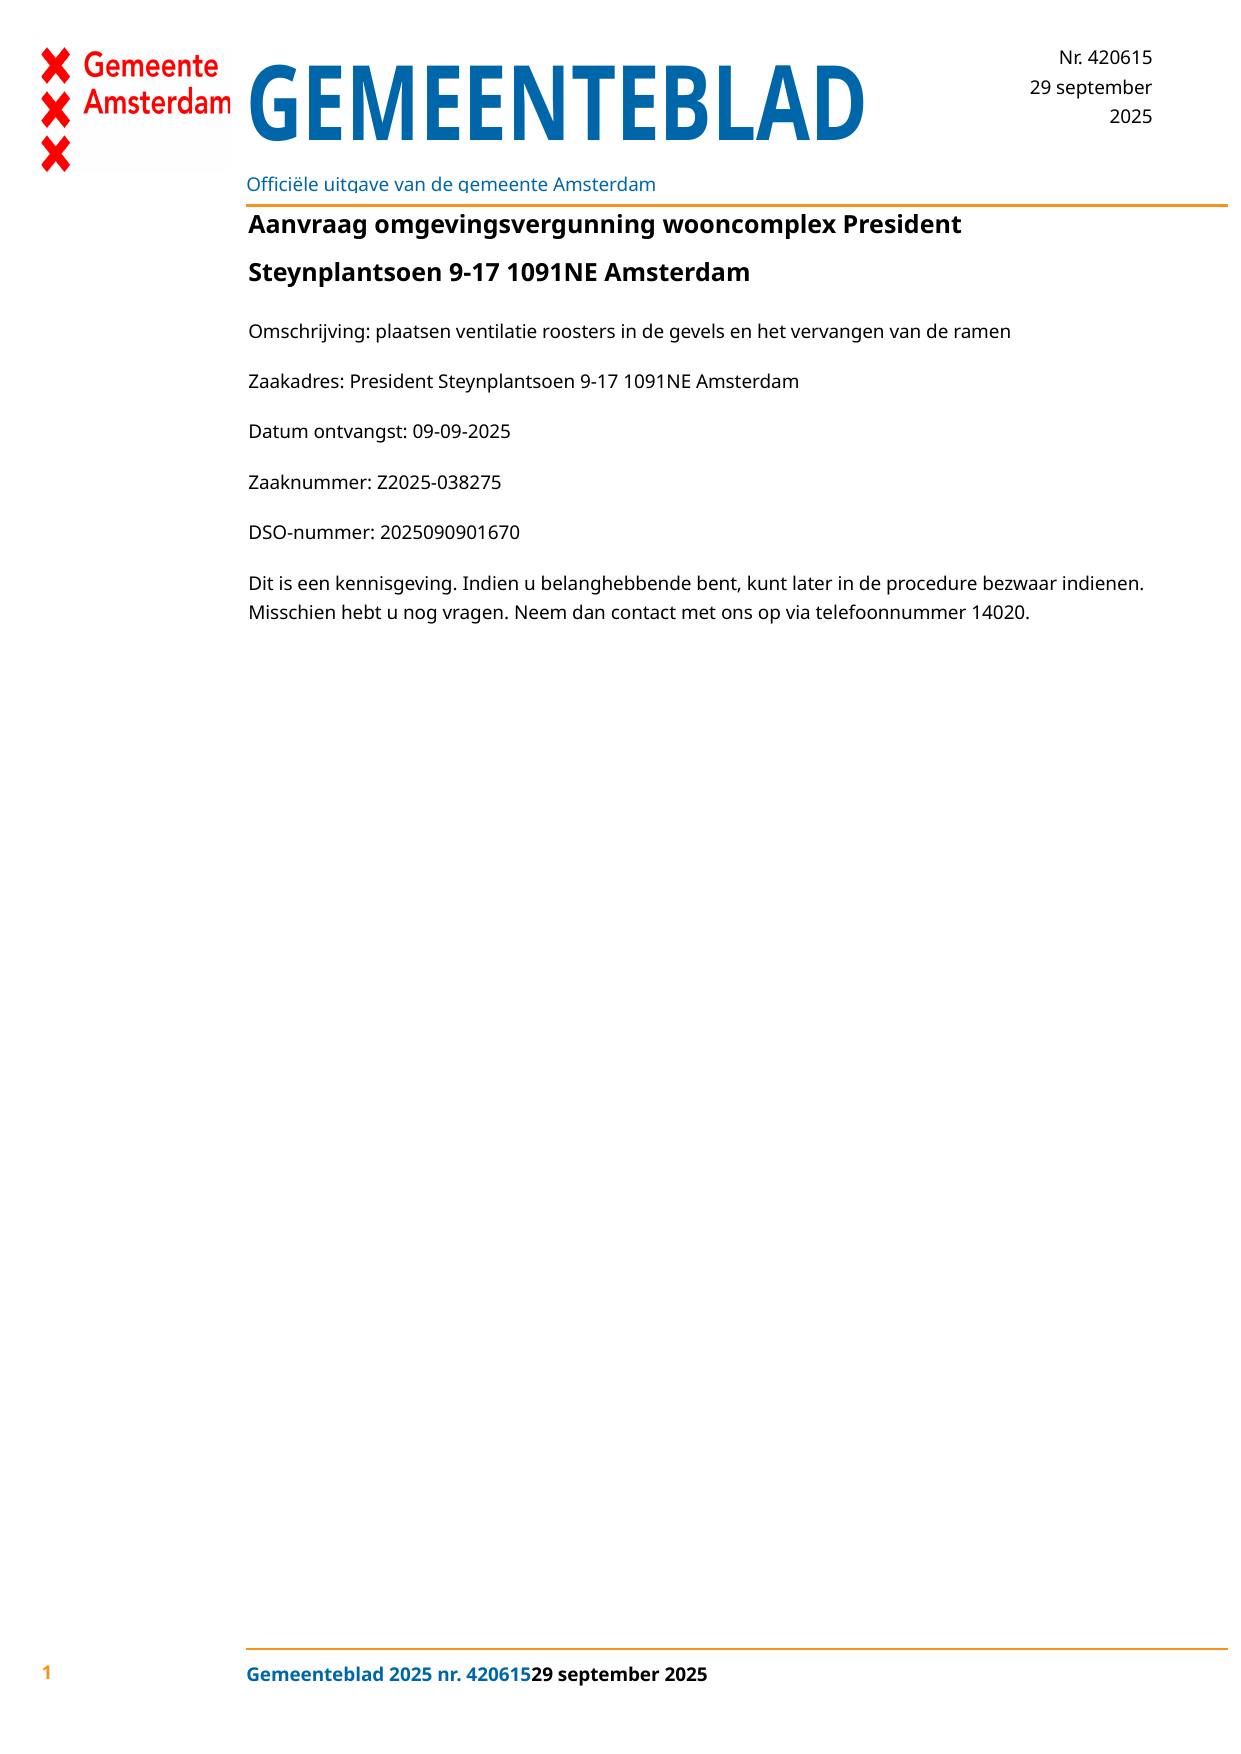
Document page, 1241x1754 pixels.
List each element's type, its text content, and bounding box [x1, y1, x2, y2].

text Aanvraag omgevingsvergunning wooncomplex President Steynplantsoen 9-17 1091NE Amsterdam [248, 207, 1152, 288]
text Omschrijving: plaatsen ventilatie roosters in de gevels en het vervangen van de ramen [248, 318, 1152, 344]
text Zaakadres: President Steynplantsoen 9-17 1091NE Amsterdam [248, 368, 1152, 394]
text Dit is een kennisgeving. Indien u belanghebbende bent, kunt later in de procedure bezwaar indienen. Misschien hebt u nog vragen. Neem dan contact met ons op via telefoonnummer 14020. [248, 570, 1152, 625]
text Zaaknummer: Z2025-038275 [248, 469, 1152, 495]
text DSO-nummer: 2025090901670 [248, 519, 1152, 545]
picture [41, 47, 231, 172]
text Datum ontvangst: 09-09-2025 [248, 419, 1152, 444]
